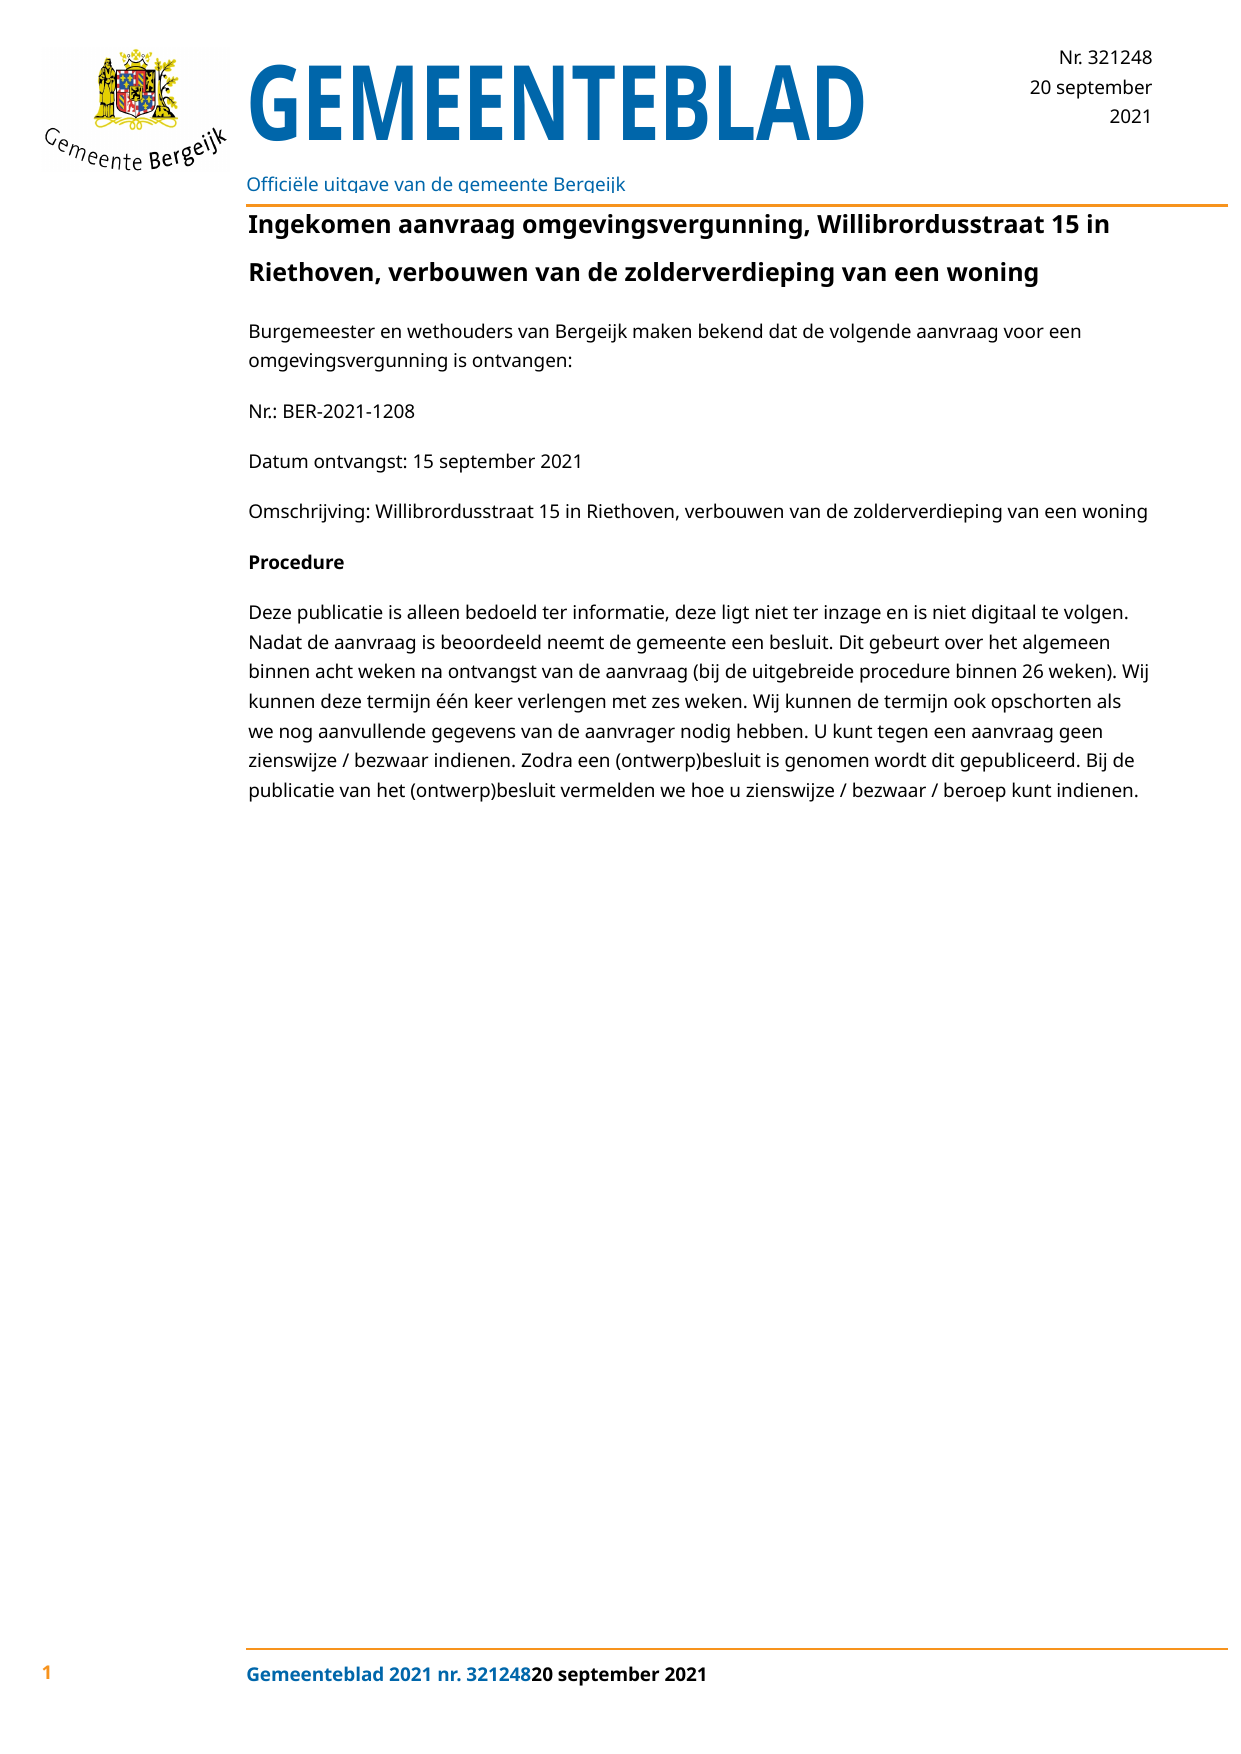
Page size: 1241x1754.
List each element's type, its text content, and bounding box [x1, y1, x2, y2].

picture [41, 47, 231, 172]
text Datum ontvangst: 15 september 2021 [248, 448, 1152, 474]
text Deze publicatie is alleen bedoeld ter informatie, deze ligt niet ter inzage en is niet digitaal te volgen. Nadat de aanvraag is beoordeeld neemt de gemeente een besluit. Dit gebeurt over het algemeen binnen acht weken na ontvangst van de aanvraag (bij de uitgebreide procedure binnen 26 weken). Wij kunnen deze termijn één keer verlengen met zes weken. Wij kunnen de termijn ook opschorten als we nog aanvullende gegevens van de aanvrager nodig hebben. U kunt tegen een aanvraag geen zienswijze / bezwaar indienen. Zodra een (ontwerp)besluit is genomen wordt dit gepubliceerd. Bij de publicatie van het (ontwerp)besluit vermelden we hoe u zienswijze / bezwaar / beroep kunt indienen. [248, 599, 1152, 803]
text Omschrijving: Willibrordusstraat 15 in Riethoven, verbouwen van de zolderverdieping van een woning [248, 499, 1152, 524]
text Procedure [248, 549, 1152, 575]
text Burgemeester en wethouders van Bergeijk maken bekend dat de volgende aanvraag voor een omgevingsvergunning is ontvangen: [248, 318, 1152, 373]
text Nr.: BER-2021-1208 [248, 398, 1152, 424]
text Ingekomen aanvraag omgevingsvergunning, Willibrordusstraat 15 in Riethoven, verbouwen van de zolderverdieping van een woning [248, 207, 1152, 288]
